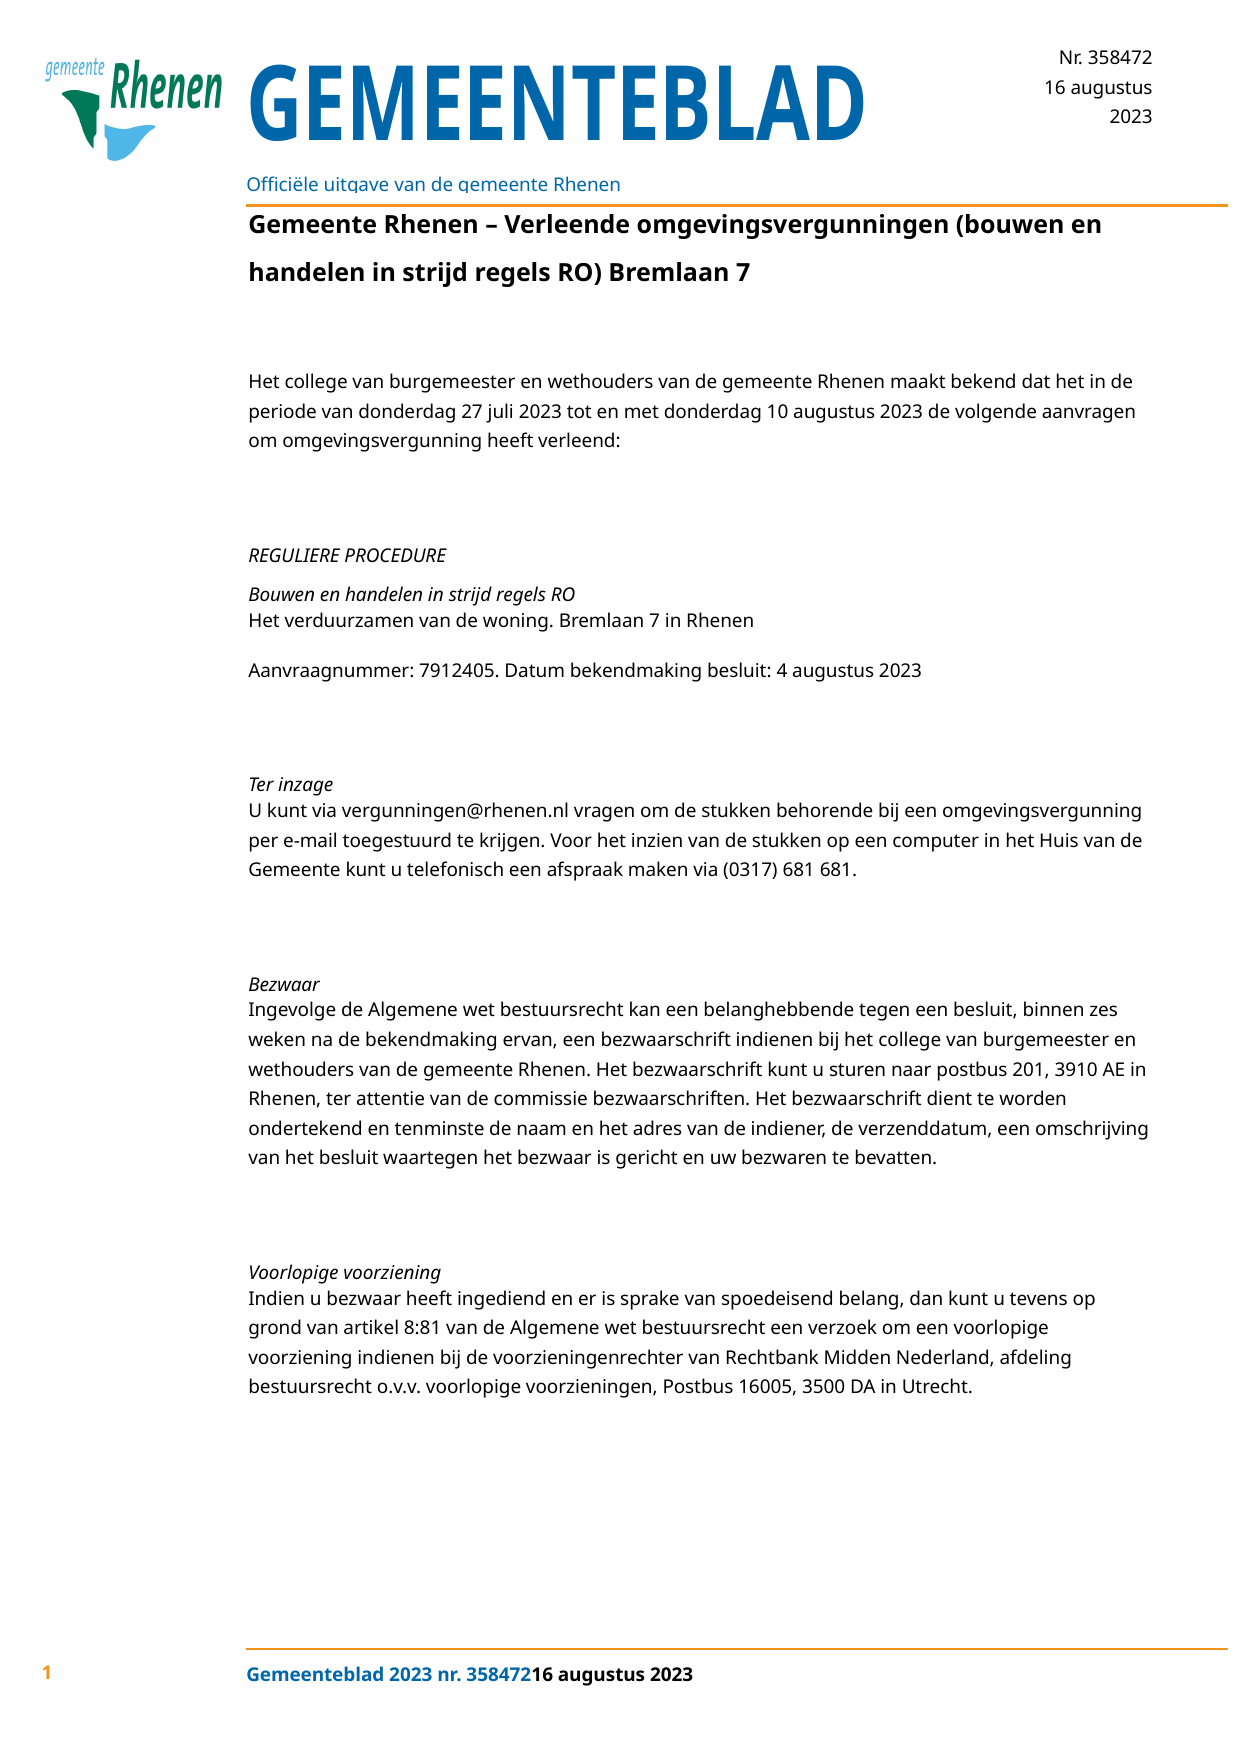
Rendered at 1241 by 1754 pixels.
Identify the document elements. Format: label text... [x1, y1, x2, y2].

text Het verduurzamen van de woning. Bremlaan 7 in Rhenen [248, 607, 1152, 633]
text Bezwaar [248, 971, 1152, 997]
text Indien u bezwaar heeft ingediend en er is sprake van spoedeisend belang, dan kunt u tevens op grond van artikel 8:81 van de Algemene wet bestuursrecht een verzoek om een voorlopige voorziening indienen bij de voorzieningenrechter van Rechtbank Midden Nederland, afdeling bestuursrecht o.v.v. voorlopige voorzieningen, Postbus 16005, 3500 DA in Utrecht. [248, 1285, 1152, 1399]
text Aanvraagnummer: 7912405. Datum bekendmaking besluit: 4 augustus 2023 [248, 657, 1152, 683]
text REGULIERE PROCEDURE [248, 542, 1152, 568]
text U kunt via vergunningen@rhenen.nl vragen om de stukken behorende bij een omgevingsvergunning per e-mail toegestuurd te krijgen. Voor het inzien van de stukken op een computer in het Huis van de Gemeente kunt u telefonisch een afspraak maken via (0317) 681 681. [248, 797, 1152, 882]
text Bouwen en handelen in strijd regels RO [248, 581, 1152, 607]
text Gemeente Rhenen – Verleende omgevingsvergunningen (bouwen en handelen in strijd regels RO) Bremlaan 7 [248, 207, 1152, 288]
text Voorlopige voorziening [248, 1259, 1152, 1285]
text Het college van burgemeester en wethouders van de gemeente Rhenen maakt bekend dat het in de periode van donderdag 27 juli 2023 tot en met donderdag 10 augustus 2023 de volgende aanvragen om omgevingsvergunning heeft verleend: [248, 368, 1152, 453]
picture [41, 47, 231, 172]
text Ter inzage [248, 772, 1152, 797]
text Ingevolge de Algemene wet bestuursrecht kan een belanghebbende tegen een besluit, binnen zes weken na de bekendmaking ervan, een bezwaarschrift indienen bij het college van burgemeester en wethouders van de gemeente Rhenen. Het bezwaarschrift kunt u sturen naar postbus 201, 3910 AE in Rhenen, ter attentie van de commissie bezwaarschriften. Het bezwaarschrift dient te worden ondertekend en tenminste de naam en het adres van de indiener, de verzenddatum, een omschrijving van het besluit waartegen het bezwaar is gericht en uw bezwaren te bevatten. [248, 997, 1152, 1170]
